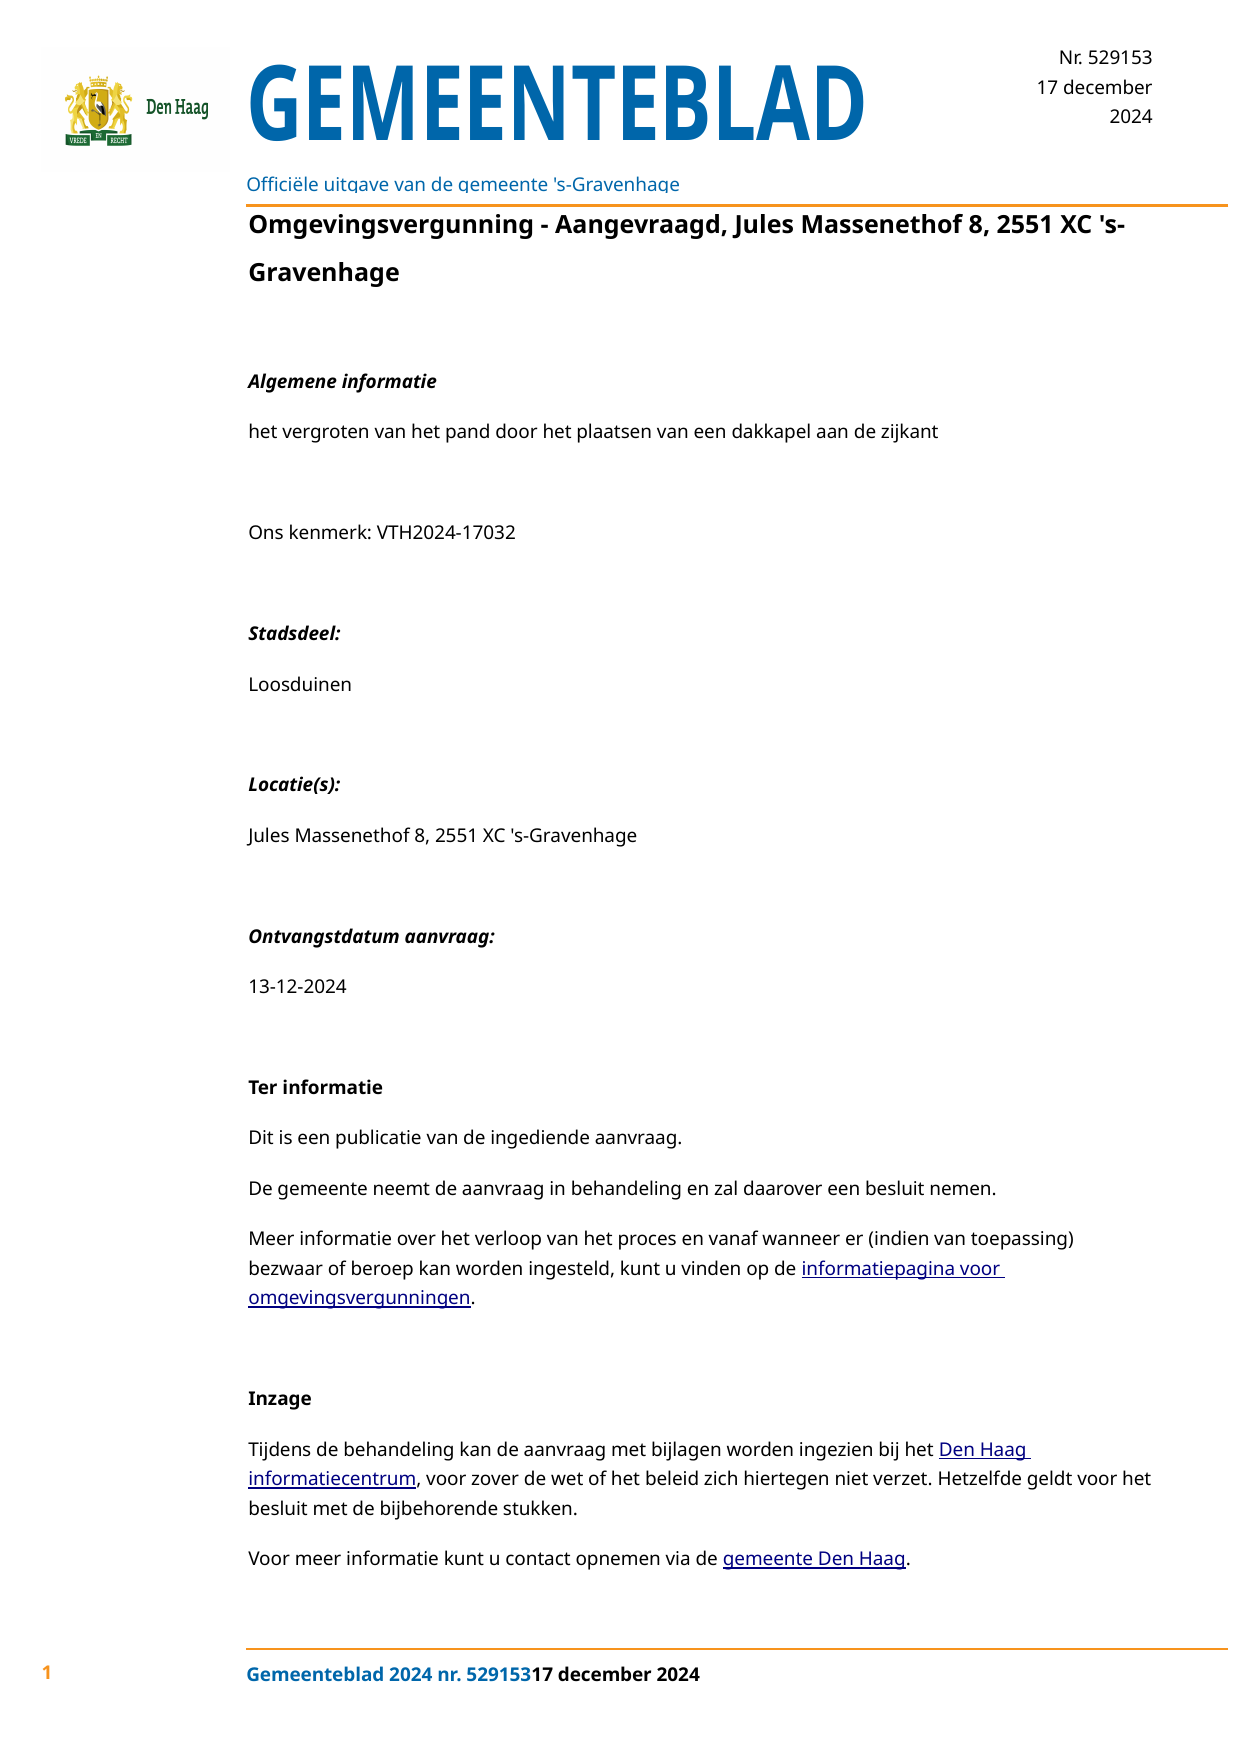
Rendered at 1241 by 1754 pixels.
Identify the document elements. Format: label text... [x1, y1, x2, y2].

text Ter informatie [248, 1074, 1152, 1100]
text Locatie(s): [248, 772, 1152, 797]
text Ontvangstdatum aanvraag: [248, 923, 1152, 949]
text 13-12-2024 [248, 973, 1152, 999]
text Loosduinen [248, 671, 1152, 697]
text Omgevingsvergunning - Aangevraagd, Jules Massenethof 8, 2551 XC 's-Gravenhage [248, 207, 1152, 288]
text Algemene informatie [248, 368, 1152, 394]
text het vergroten van het pand door het plaatsen van een dakkapel aan de zijkant [248, 419, 1152, 444]
picture [41, 47, 231, 172]
text De gemeente neemt de aanvraag in behandeling en zal daarover een besluit nemen. [248, 1175, 1152, 1201]
text Meer informatie over het verloop van het proces en vanaf wanneer er (indien van toepassing) bezwaar of beroep kan worden ingesteld, kunt u vinden op de informatiepagina voor omgevingsvergunningen. [248, 1225, 1152, 1310]
text Inzage [248, 1385, 1152, 1411]
text Stadsdeel: [248, 620, 1152, 646]
text Dit is een publicatie van de ingediende aanvraag. [248, 1124, 1152, 1150]
text Jules Massenethof 8, 2551 XC 's-Gravenhage [248, 822, 1152, 848]
text Voor meer informatie kunt u contact opnemen via de gemeente Den Haag. [248, 1545, 1152, 1571]
text Ons kenmerk: VTH2024-17032 [248, 519, 1152, 545]
text Tijdens de behandeling kan de aanvraag met bijlagen worden ingezien bij het Den Haag informatiecentrum, voor zover de wet of het beleid zich hiertegen niet verzet. Hetzelfde geldt voor het besluit met de bijbehorende stukken. [248, 1436, 1152, 1521]
